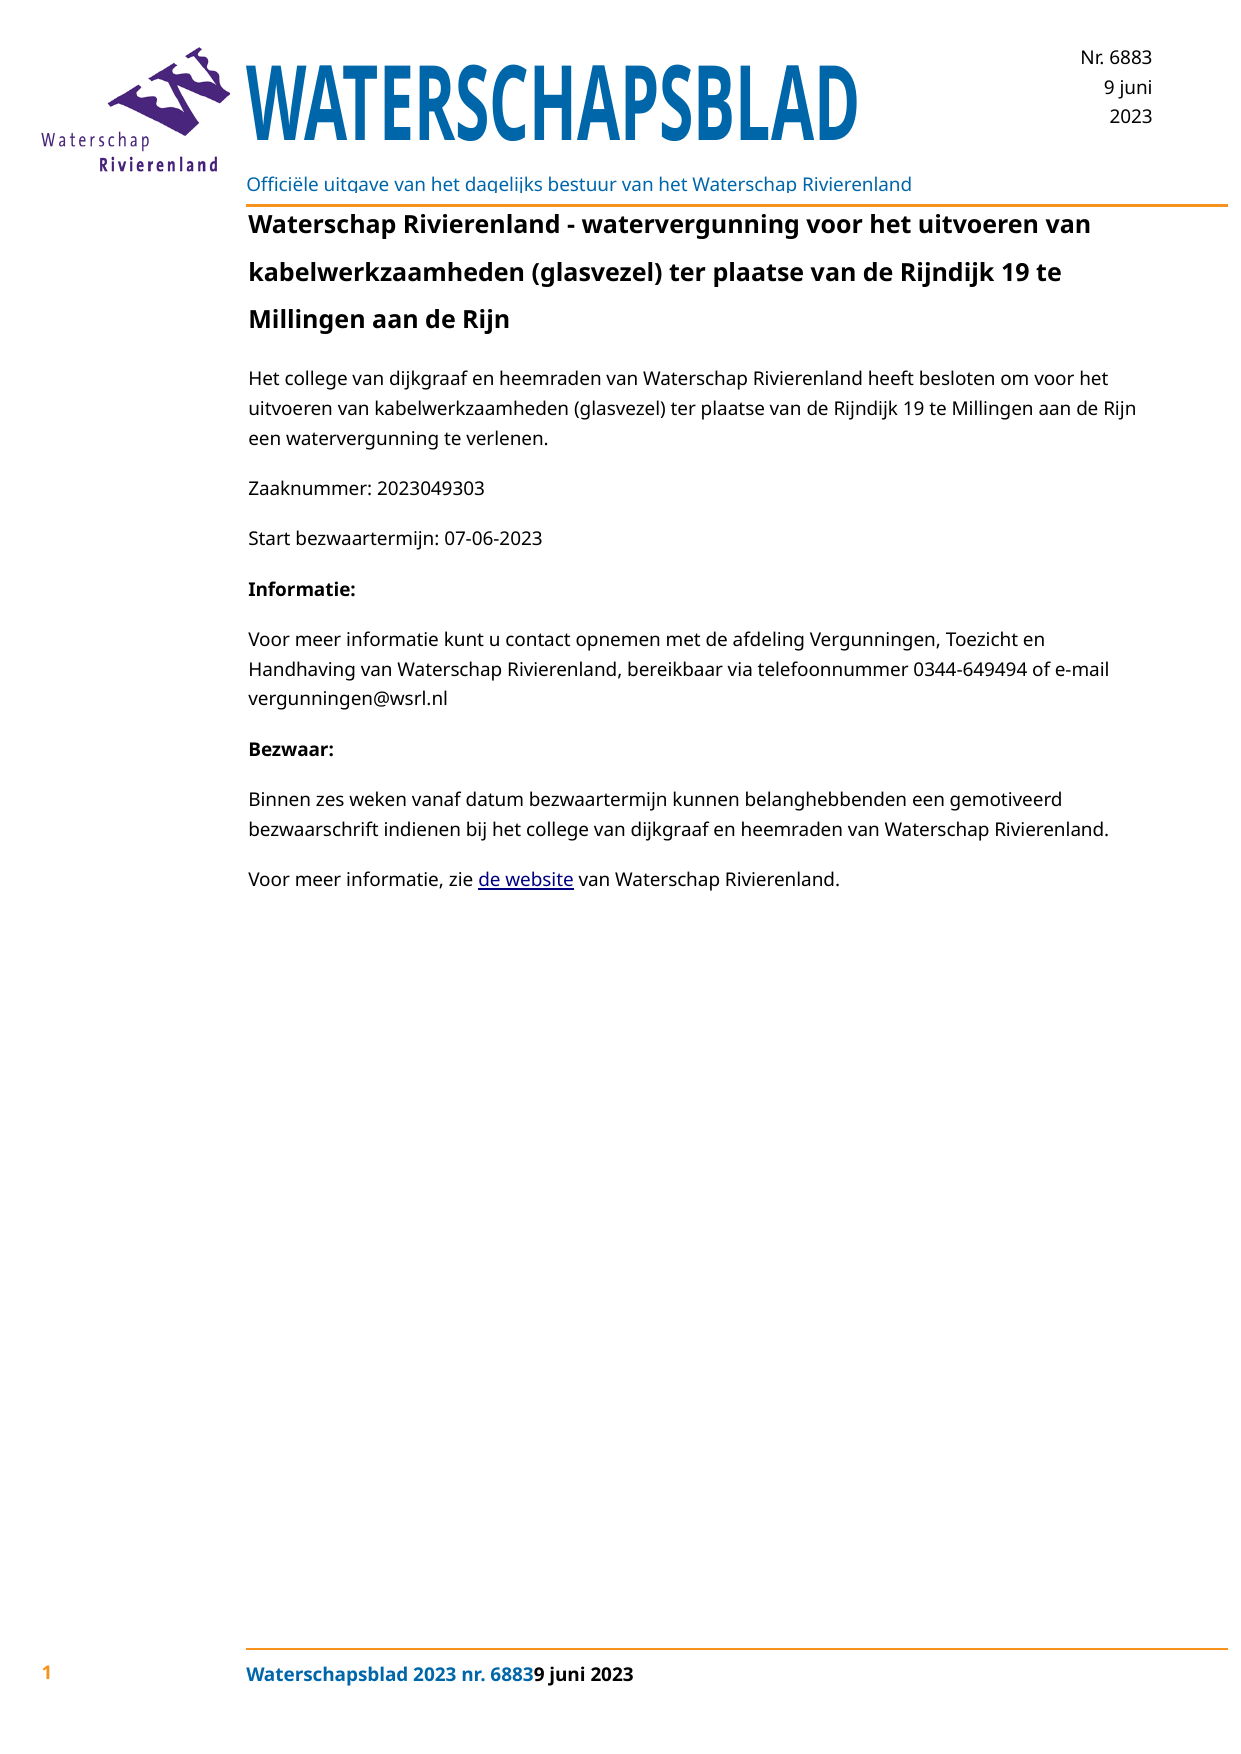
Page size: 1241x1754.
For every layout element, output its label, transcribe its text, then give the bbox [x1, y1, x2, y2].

text Start bezwaartermijn: 07-06-2023 [248, 526, 1152, 551]
text Bezwaar: [248, 736, 1152, 762]
text Waterschap Rivierenland - watervergunning voor het uitvoeren van kabelwerkzaamheden (glasvezel) ter plaatse van de Rijndijk 19 te Millingen aan de Rijn [248, 207, 1152, 336]
text Zaaknummer: 2023049303 [248, 475, 1152, 501]
picture [41, 47, 231, 172]
text Voor meer informatie kunt u contact opnemen met de afdeling Vergunningen, Toezicht en Handhaving van Waterschap Rivierenland, bereikbaar via telefoonnummer 0344-649494 of e-mail vergunningen@wsrl.nl [248, 626, 1152, 711]
text Binnen zes weken vanaf datum bezwaartermijn kunnen belanghebbenden een gemotiveerd bezwaarschrift indienen bij het college van dijkgraaf en heemraden van Waterschap Rivierenland. [248, 786, 1152, 842]
text Het college van dijkgraaf en heemraden van Waterschap Rivierenland heeft besloten om voor het uitvoeren van kabelwerkzaamheden (glasvezel) ter plaatse van de Rijndijk 19 te Millingen aan de Rijn een watervergunning te verlenen. [248, 366, 1152, 450]
text Voor meer informatie, zie de website van Waterschap Rivierenland. [248, 866, 1152, 892]
text Informatie: [248, 576, 1152, 602]
